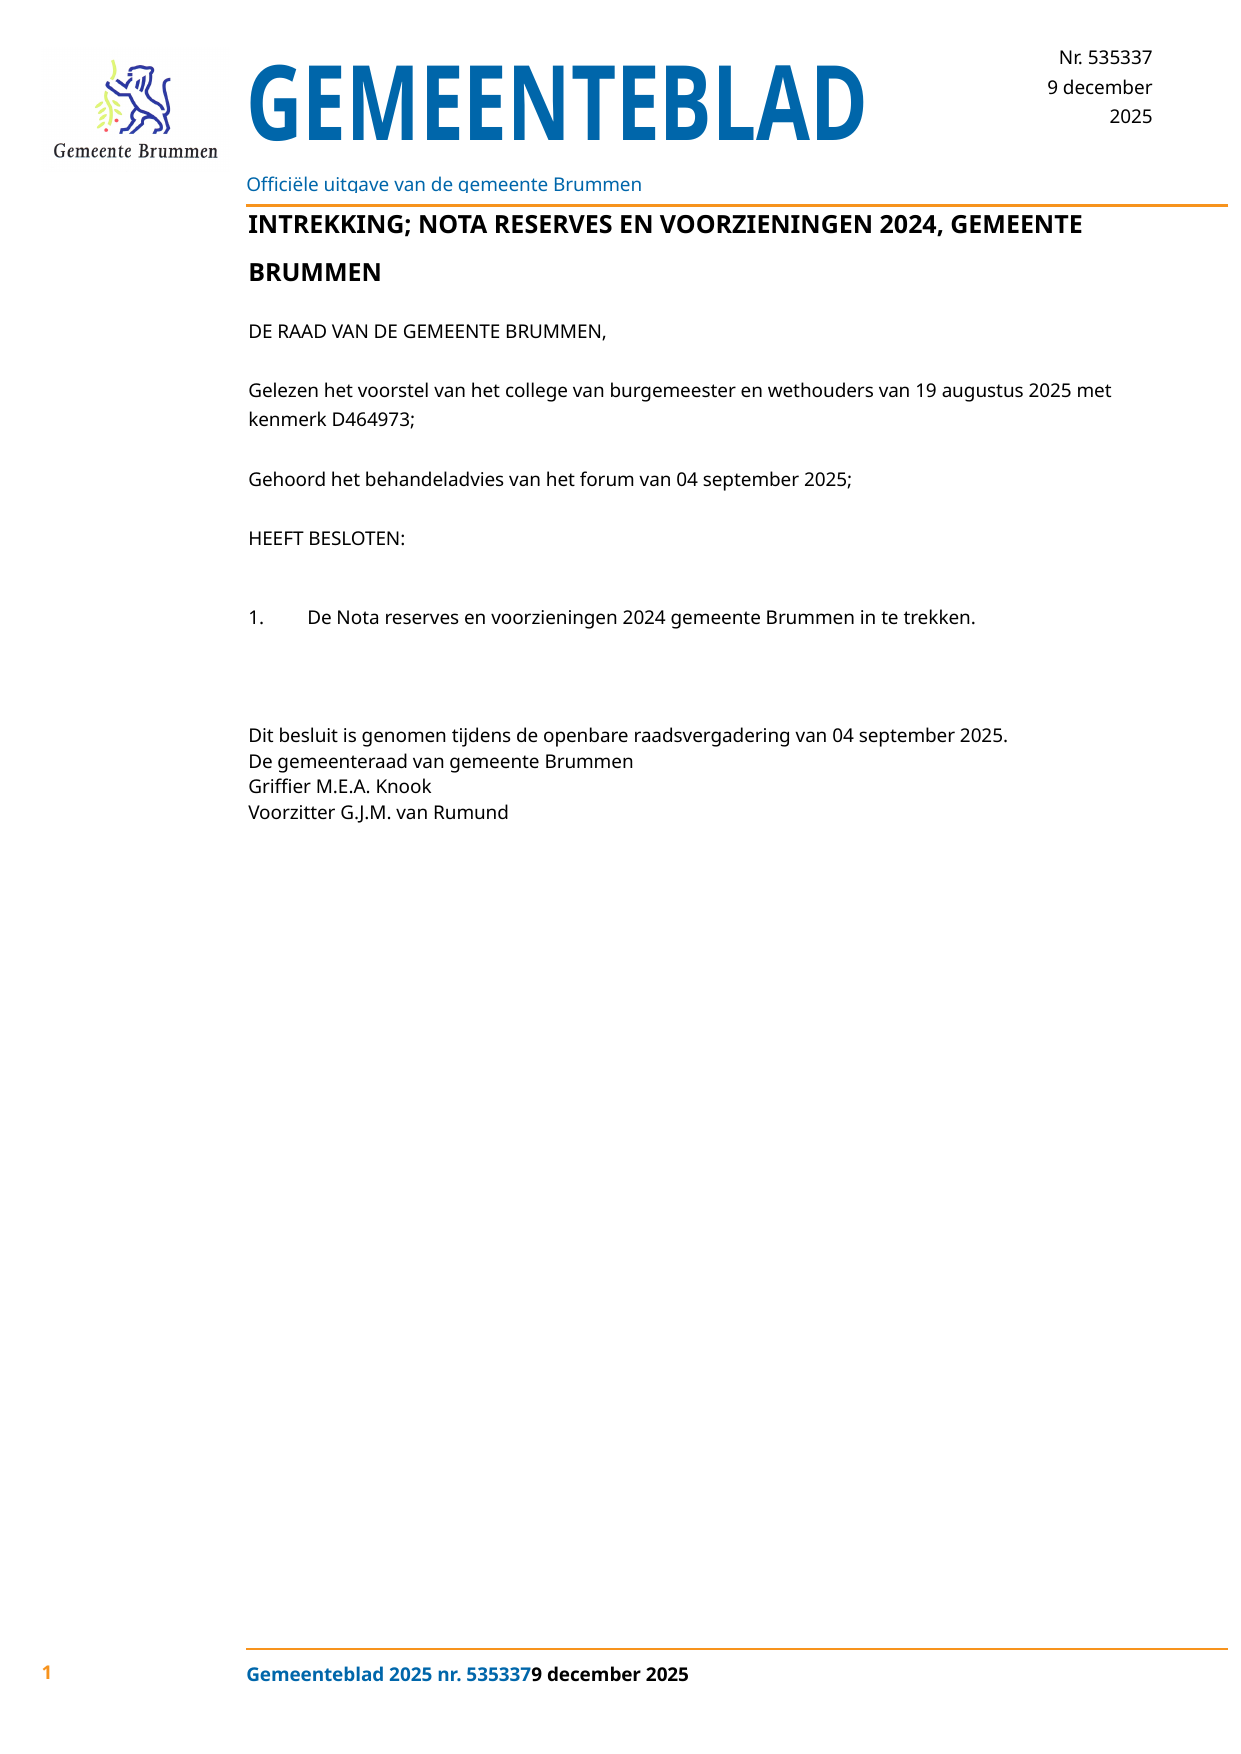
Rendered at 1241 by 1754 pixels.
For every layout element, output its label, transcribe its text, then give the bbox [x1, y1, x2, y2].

text De gemeenteraad van gemeente Brummen [248, 748, 1152, 774]
text Dit besluit is genomen tijdens de openbare raadsvergadering van 04 september 2025. [248, 722, 1152, 748]
text Voorzitter G.J.M. van Rumund [248, 799, 1152, 825]
picture [41, 47, 231, 172]
text Gehoord het behandeladvies van het forum van 04 september 2025; [248, 466, 1152, 492]
text HEEFT BESLOTEN: [248, 525, 1152, 551]
text DE RAAD VAN DE GEMEENTE BRUMMEN, [248, 318, 1152, 344]
list De Nota reserves en voorzieningen 2024 gemeente Brummen in te trekken. [248, 604, 1152, 629]
text INTREKKING; NOTA RESERVES EN VOORZIENINGEN 2024, GEMEENTE BRUMMEN [248, 207, 1152, 288]
text Griffier M.E.A. Knook [248, 774, 1152, 799]
text Gelezen het voorstel van het college van burgemeester en wethouders van 19 augustus 2025 met kenmerk D464973; [248, 377, 1152, 432]
